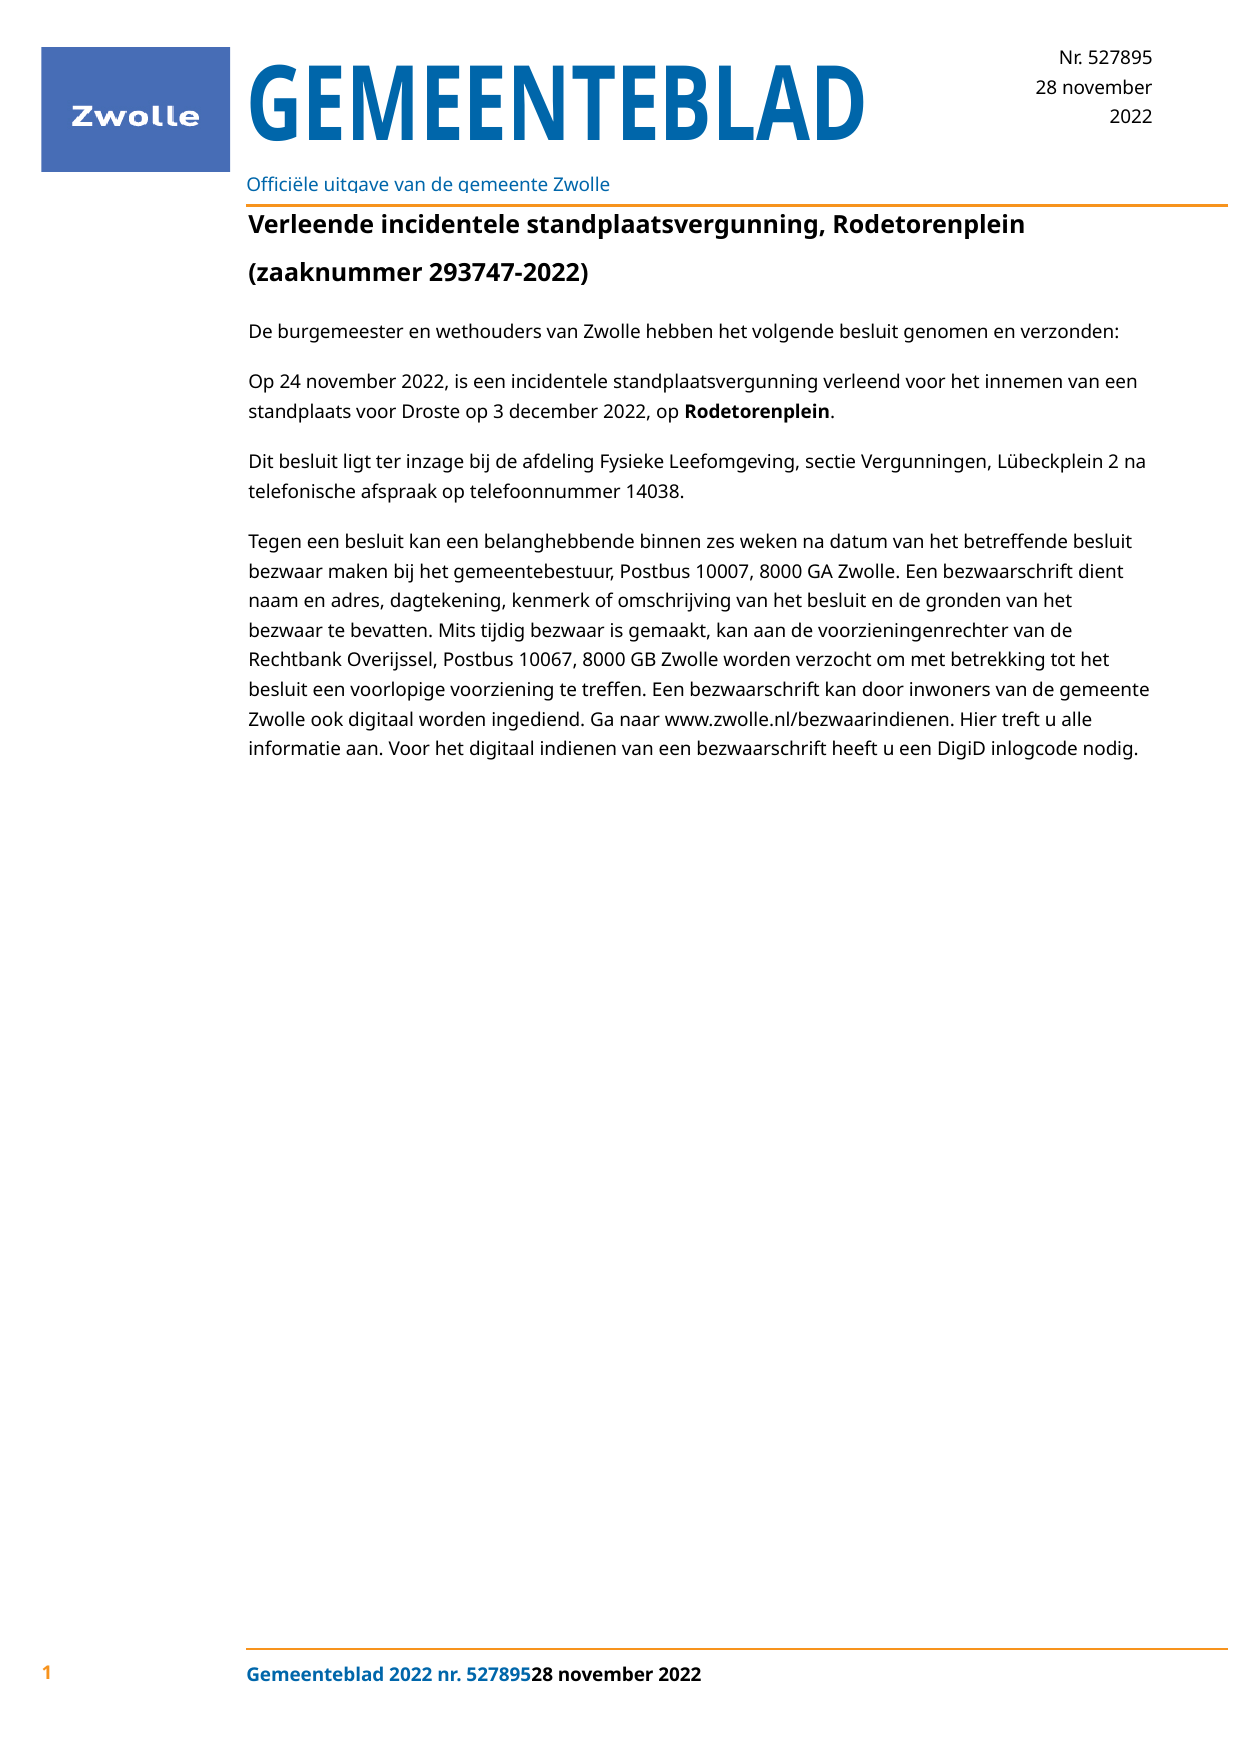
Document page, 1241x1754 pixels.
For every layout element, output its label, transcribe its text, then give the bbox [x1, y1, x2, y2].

text Dit besluit ligt ter inzage bij de afdeling Fysieke Leefomgeving, sectie Vergunningen, Lübeckplein 2 na telefonische afspraak op telefoonnummer 14038. [248, 448, 1152, 504]
text De burgemeester en wethouders van Zwolle hebben het volgende besluit genomen en verzonden: [248, 318, 1152, 344]
picture [41, 47, 231, 172]
text Tegen een besluit kan een belanghebbende binnen zes weken na datum van het betreffende besluit bezwaar maken bij het gemeentebestuur, Postbus 10007, 8000 GA Zwolle. Een bezwaarschrift dient naam en adres, dagtekening, kenmerk of omschrijving van het besluit en de gronden van het bezwaar te bevatten. Mits tijdig bezwaar is gemaakt, kan aan de voorzieningenrechter van de Rechtbank Overijssel, Postbus 10067, 8000 GB Zwolle worden verzocht om met betrekking tot het besluit een voorlopige voorziening te treffen. Een bezwaarschrift kan door inwoners van de gemeente Zwolle ook digitaal worden ingediend. Ga naar www.zwolle.nl/bezwaarindienen. Hier treft u alle informatie aan. Voor het digitaal indienen van een bezwaarschrift heeft u een DigiD inlogcode nodig. [248, 528, 1152, 761]
text Verleende incidentele standplaatsvergunning, Rodetorenplein (zaaknummer 293747-2022) [248, 207, 1152, 288]
text Op 24 november 2022, is een incidentele standplaatsvergunning verleend voor het innemen van een standplaats voor Droste op 3 december 2022, op Rodetorenplein. [248, 368, 1152, 424]
